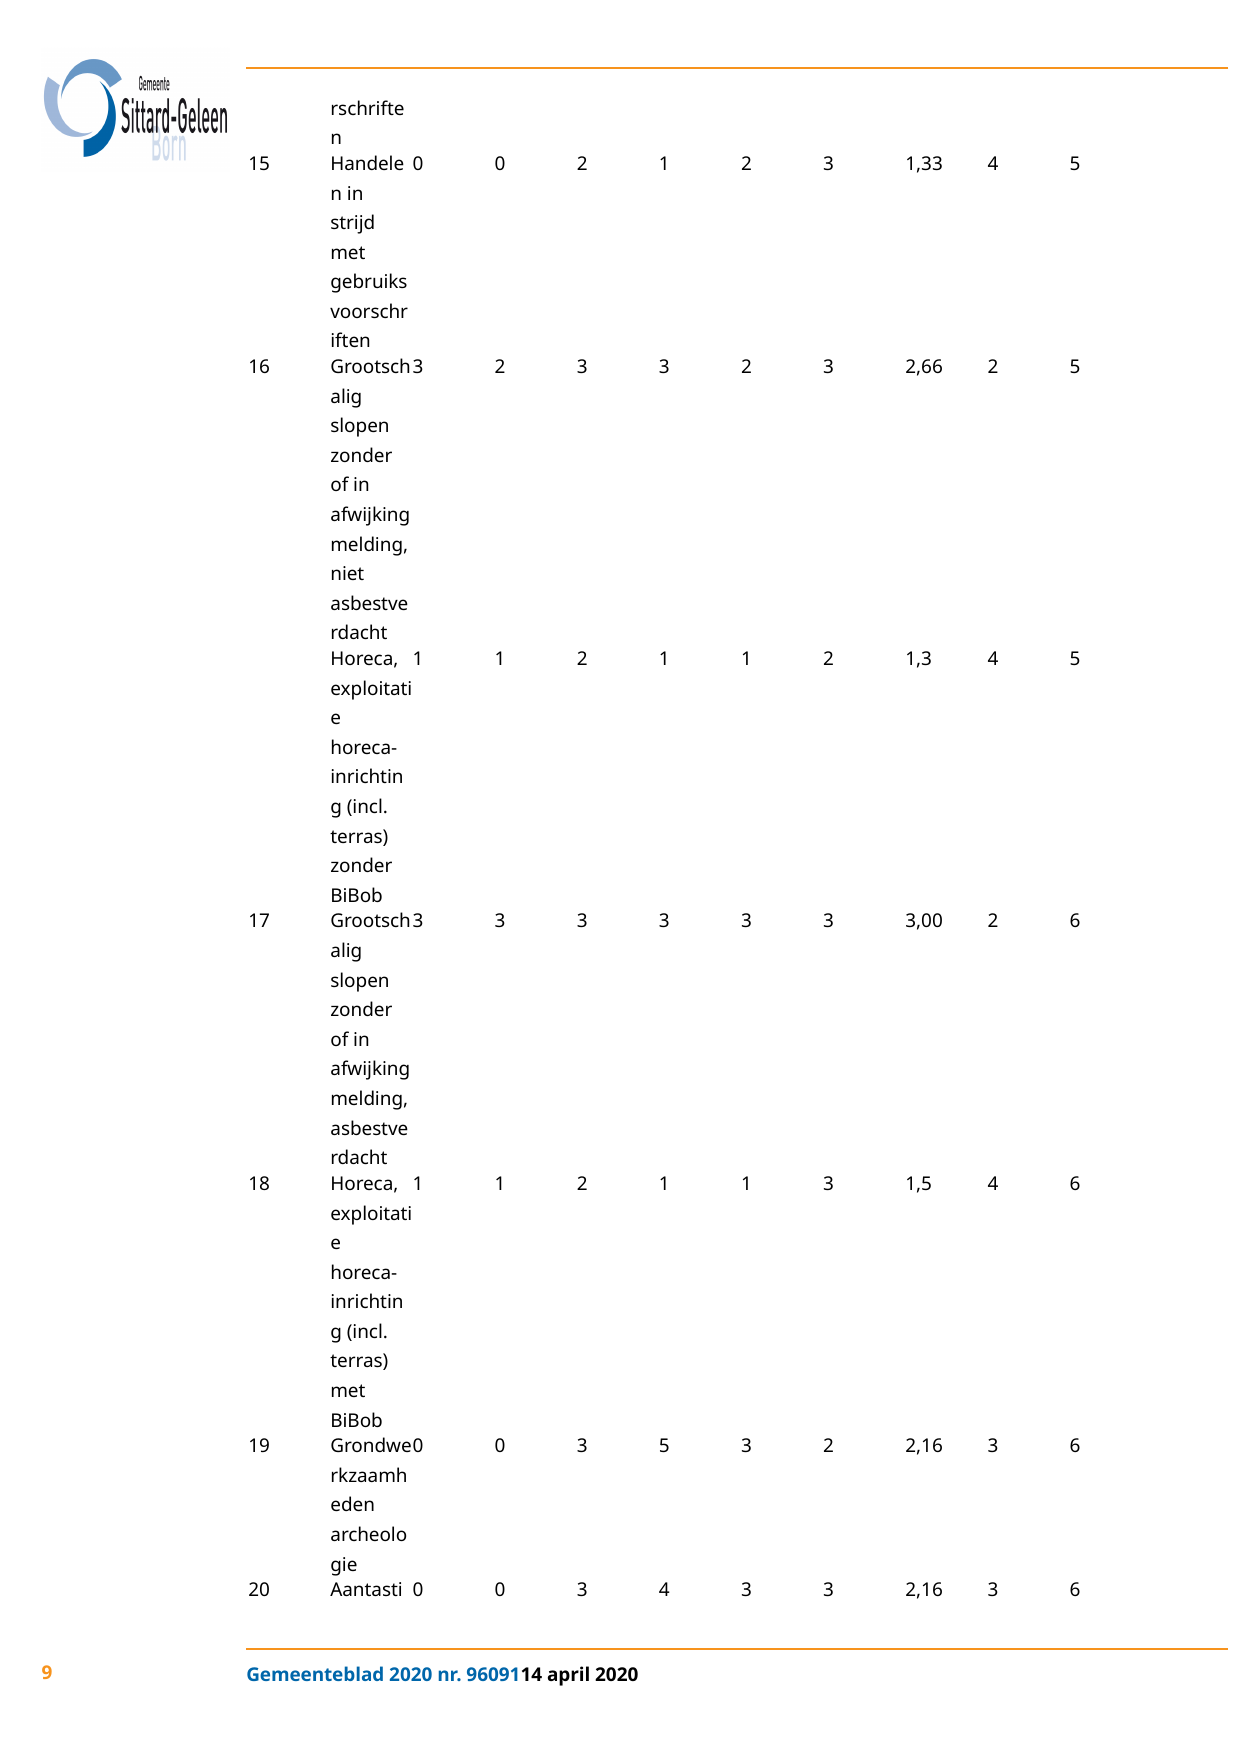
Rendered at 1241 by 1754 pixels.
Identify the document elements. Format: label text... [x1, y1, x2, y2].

table_cell 5 [1069, 645, 1152, 908]
table_cell 2 [741, 150, 823, 353]
table_cell [987, 95, 1069, 150]
table_cell 3 [987, 1433, 1069, 1577]
picture [41, 47, 231, 172]
table_cell 1,3 [905, 645, 987, 908]
table_cell 3 [741, 1433, 823, 1577]
table_cell 4 [987, 150, 1069, 353]
table_cell 2 [741, 353, 823, 645]
table_cell [741, 95, 823, 150]
table_cell 1,5 [905, 1170, 987, 1432]
table_cell 0 [494, 150, 577, 353]
table_cell 1 [659, 645, 741, 908]
table_cell 3 [823, 908, 905, 1170]
table_cell 2 [823, 645, 905, 908]
table_cell 3 [412, 353, 494, 645]
table_cell 4 [987, 645, 1069, 908]
table_cell 0 [412, 1577, 494, 1602]
table_cell 1,33 [905, 150, 987, 353]
table_cell [494, 95, 577, 150]
table_cell 5 [659, 1433, 741, 1577]
table_cell 3,00 [905, 908, 987, 1170]
table_cell Grootschalig slopen zonder of in afwijking melding, niet asbestverdacht [330, 353, 412, 645]
table_cell 0 [494, 1577, 577, 1602]
table_cell 3 [659, 353, 741, 645]
table_cell [905, 95, 987, 150]
table_cell [412, 95, 494, 150]
table_cell 16 [248, 353, 330, 645]
table_cell 2 [577, 645, 659, 908]
table_cell 3 [987, 1577, 1069, 1602]
table_cell 5 [1069, 150, 1152, 353]
table_cell [659, 95, 741, 150]
table_cell 3 [741, 1577, 823, 1602]
table_cell 3 [577, 1433, 659, 1577]
table_cell 1 [659, 1170, 741, 1432]
table_cell 20 [248, 1577, 330, 1602]
table_cell 3 [741, 908, 823, 1170]
table_cell 2 [494, 353, 577, 645]
table_cell 2,66 [905, 353, 987, 645]
table_cell [248, 645, 330, 908]
table_cell [577, 95, 659, 150]
table_cell 3 [823, 1170, 905, 1432]
table_cell 3 [577, 1577, 659, 1602]
table_cell 6 [1069, 1577, 1152, 1602]
table_cell 17 [248, 908, 330, 1170]
table_cell 2,16 [905, 1433, 987, 1577]
table_cell 2 [577, 150, 659, 353]
table_cell [823, 95, 905, 150]
table_cell 1 [741, 645, 823, 908]
table_cell [248, 95, 330, 150]
table_cell 4 [659, 1577, 741, 1602]
table_cell 1 [494, 645, 577, 908]
table_cell 6 [1069, 1433, 1152, 1577]
table_cell 6 [1069, 1170, 1152, 1432]
table_cell 3 [823, 353, 905, 645]
table_cell 1 [741, 1170, 823, 1432]
table_cell Grootschalig slopen zonder of in afwijking melding, asbestverdacht [330, 908, 412, 1170]
table_cell 3 [577, 353, 659, 645]
table_cell 2 [577, 1170, 659, 1432]
table_cell Grondwerkzaamheden archeologie [330, 1433, 412, 1577]
table_cell 6 [1069, 908, 1152, 1170]
table_cell 0 [494, 1433, 577, 1577]
table_cell 1 [659, 150, 741, 353]
table_cell 1 [494, 1170, 577, 1432]
table_cell 3 [494, 908, 577, 1170]
table_cell 3 [412, 908, 494, 1170]
table_cell 1 [412, 645, 494, 908]
table_cell 0 [412, 150, 494, 353]
table_cell 5 [1069, 353, 1152, 645]
table_cell 18 [248, 1170, 330, 1432]
table_cell Aantasti [330, 1577, 412, 1602]
table_cell 0 [412, 1433, 494, 1577]
table_cell 15 [248, 150, 330, 353]
table_cell 2 [987, 908, 1069, 1170]
table_cell 4 [987, 1170, 1069, 1432]
table_cell 3 [577, 908, 659, 1170]
table_cell 19 [248, 1433, 330, 1577]
table_cell 2 [823, 1433, 905, 1577]
table_cell 3 [823, 150, 905, 353]
table_cell Horeca, exploitatie horeca-inrichting (incl. terras) met BiBob [330, 1170, 412, 1432]
table_cell 2,16 [905, 1577, 987, 1602]
table_cell Handelen in strijd met gebruiksvoorschriften [330, 150, 412, 353]
table_cell rschriften [330, 95, 412, 150]
table_cell 2 [987, 353, 1069, 645]
table_cell [1069, 95, 1152, 150]
table_cell Horeca, exploitatie horeca-inrichting (incl. terras) zonder BiBob [330, 645, 412, 908]
table_cell 3 [823, 1577, 905, 1602]
table_cell 3 [659, 908, 741, 1170]
table_cell 1 [412, 1170, 494, 1432]
